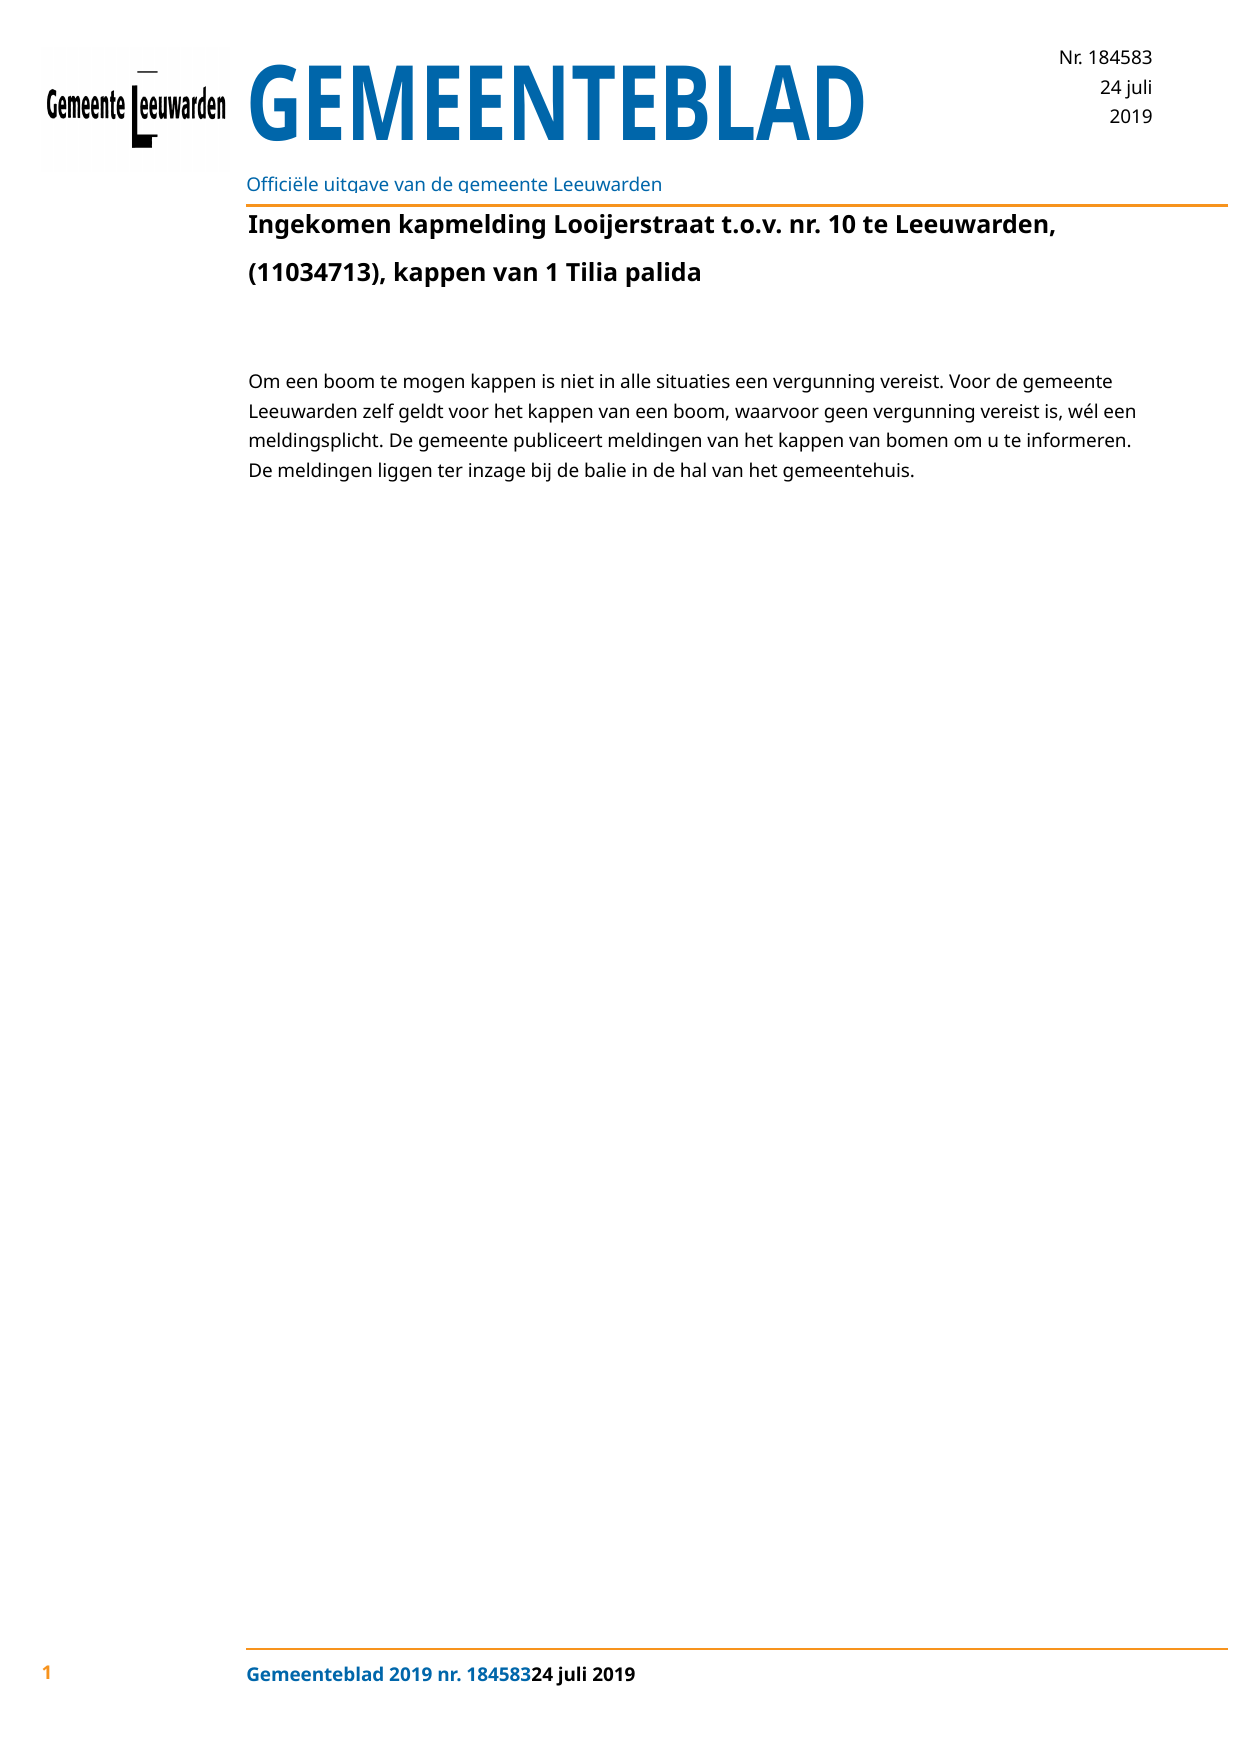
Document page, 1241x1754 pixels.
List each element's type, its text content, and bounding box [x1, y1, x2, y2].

picture [41, 47, 231, 172]
text Ingekomen kapmelding Looijerstraat t.o.v. nr. 10 te Leeuwarden, (11034713), kappen van 1 Tilia palida [248, 207, 1152, 288]
text Om een boom te mogen kappen is niet in alle situaties een vergunning vereist. Voor de gemeente Leeuwarden zelf geldt voor het kappen van een boom, waarvoor geen vergunning vereist is, wél een meldingsplicht. De gemeente publiceert meldingen van het kappen van bomen om u te informeren. De meldingen liggen ter inzage bij de balie in de hal van het gemeentehuis. [248, 368, 1152, 483]
